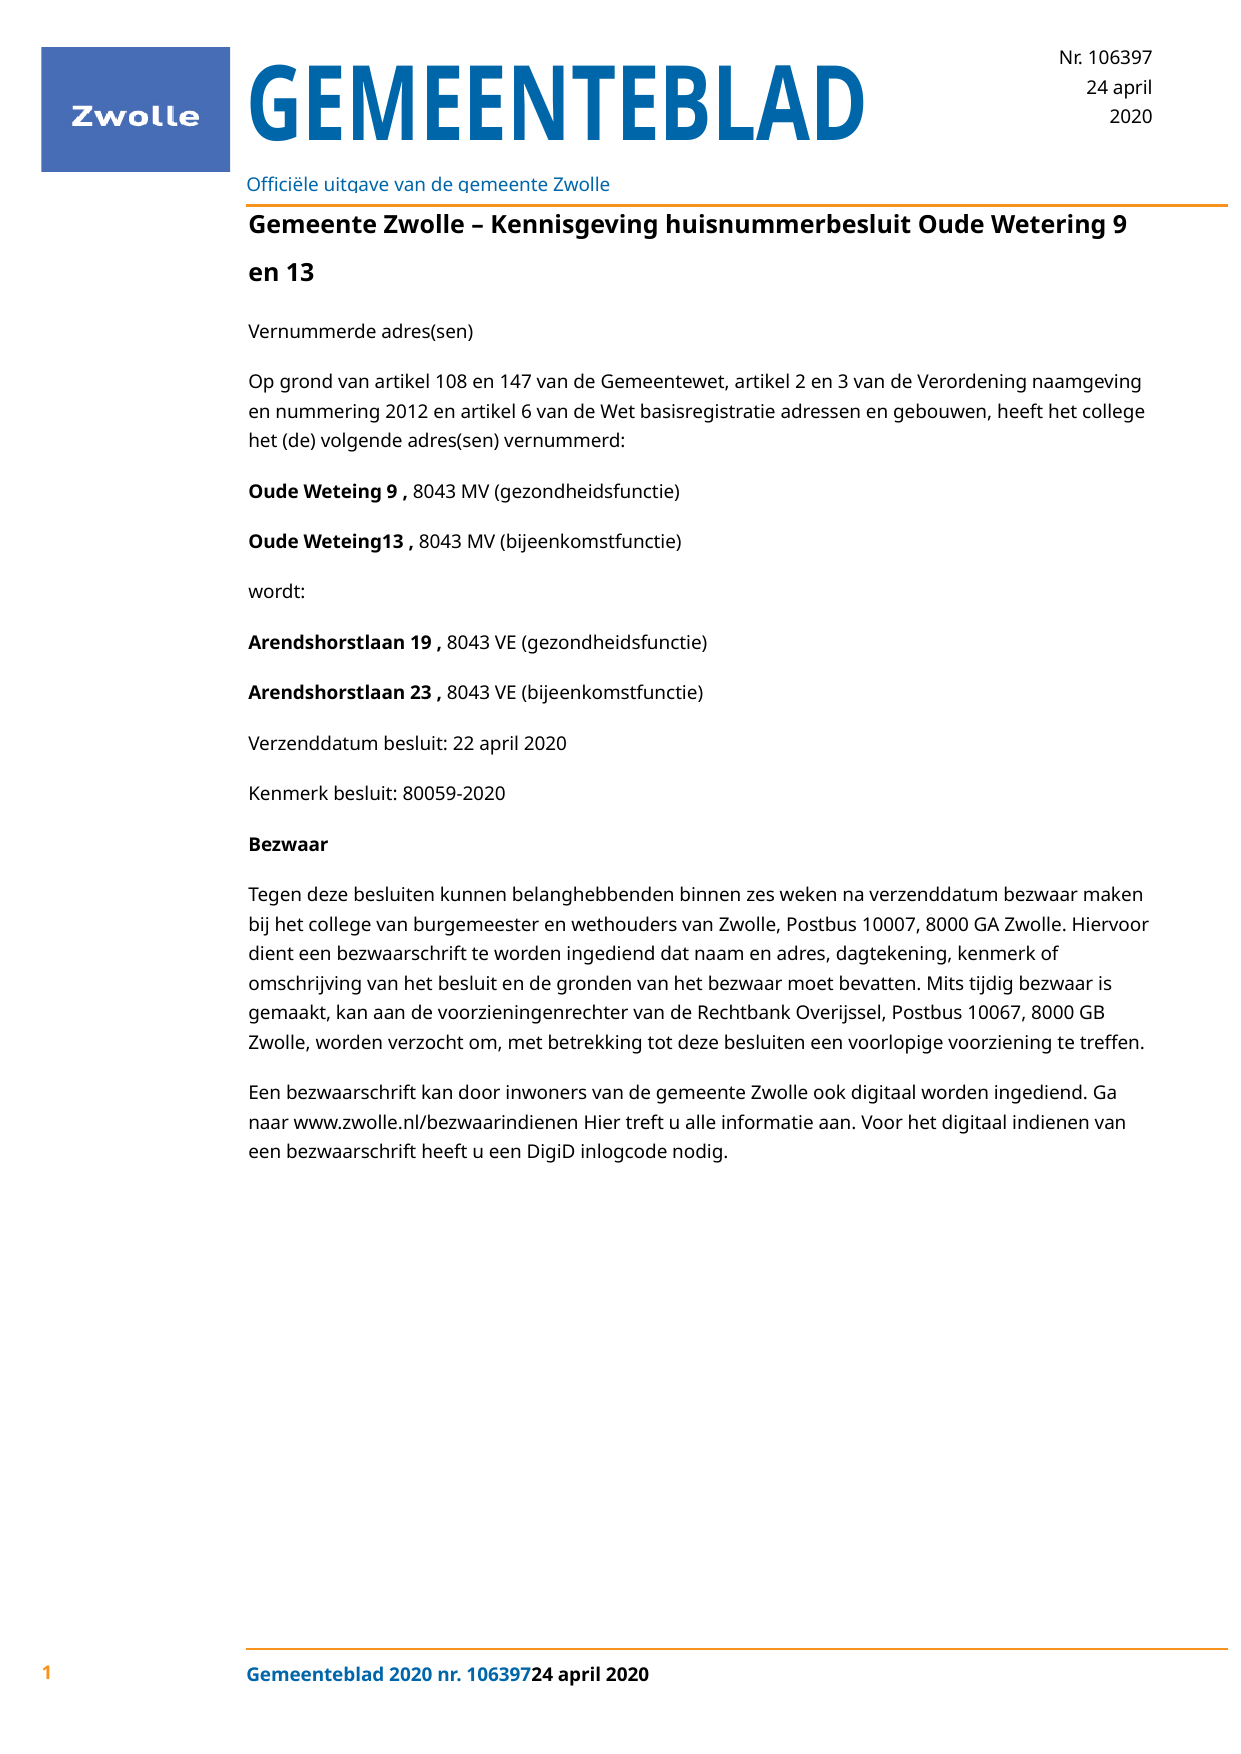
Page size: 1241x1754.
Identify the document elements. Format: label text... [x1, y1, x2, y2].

text Gemeente Zwolle – Kennisgeving huisnummerbesluit Oude Wetering 9 en 13 [248, 207, 1152, 288]
picture [41, 47, 231, 172]
text Kenmerk besluit: 80059-2020 [248, 780, 1152, 806]
text Verzenddatum besluit: 22 april 2020 [248, 730, 1152, 756]
text Tegen deze besluiten kunnen belanghebbenden binnen zes weken na verzenddatum bezwaar maken bij het college van burgemeester en wethouders van Zwolle, Postbus 10007, 8000 GA Zwolle. Hiervoor dient een bezwaarschrift te worden ingediend dat naam en adres, dagtekening, kenmerk of omschrijving van het besluit en de gronden van het bezwaar moet bevatten. Mits tijdig bezwaar is gemaakt, kan aan de voorzieningenrechter van de Rechtbank Overijssel, Postbus 10067, 8000 GB Zwolle, worden verzocht om, met betrekking tot deze besluiten een voorlopige voorziening te treffen. [248, 881, 1152, 1055]
text Een bezwaarschrift kan door inwoners van de gemeente Zwolle ook digitaal worden ingediend. Ga naar www.zwolle.nl/bezwaarindienen Hier treft u alle informatie aan. Voor het digitaal indienen van een bezwaarschrift heeft u een DigiD inlogcode nodig. [248, 1079, 1152, 1164]
text Bezwaar [248, 831, 1152, 857]
text Arendshorstlaan 23 , 8043 VE (bijeenkomstfunctie) [248, 679, 1152, 705]
text Arendshorstlaan 19 , 8043 VE (gezondheidsfunctie) [248, 629, 1152, 655]
text Vernummerde adres(sen) [248, 318, 1152, 344]
text Oude Weteing13 , 8043 MV (bijeenkomstfunctie) [248, 528, 1152, 554]
text Oude Weteing 9 , 8043 MV (gezondheidsfunctie) [248, 478, 1152, 504]
text Op grond van artikel 108 en 147 van de Gemeentewet, artikel 2 en 3 van de Verordening naamgeving en nummering 2012 en artikel 6 van de Wet basisregistratie adressen en gebouwen, heeft het college het (de) volgende adres(sen) vernummerd: [248, 368, 1152, 453]
text wordt: [248, 579, 1152, 604]
